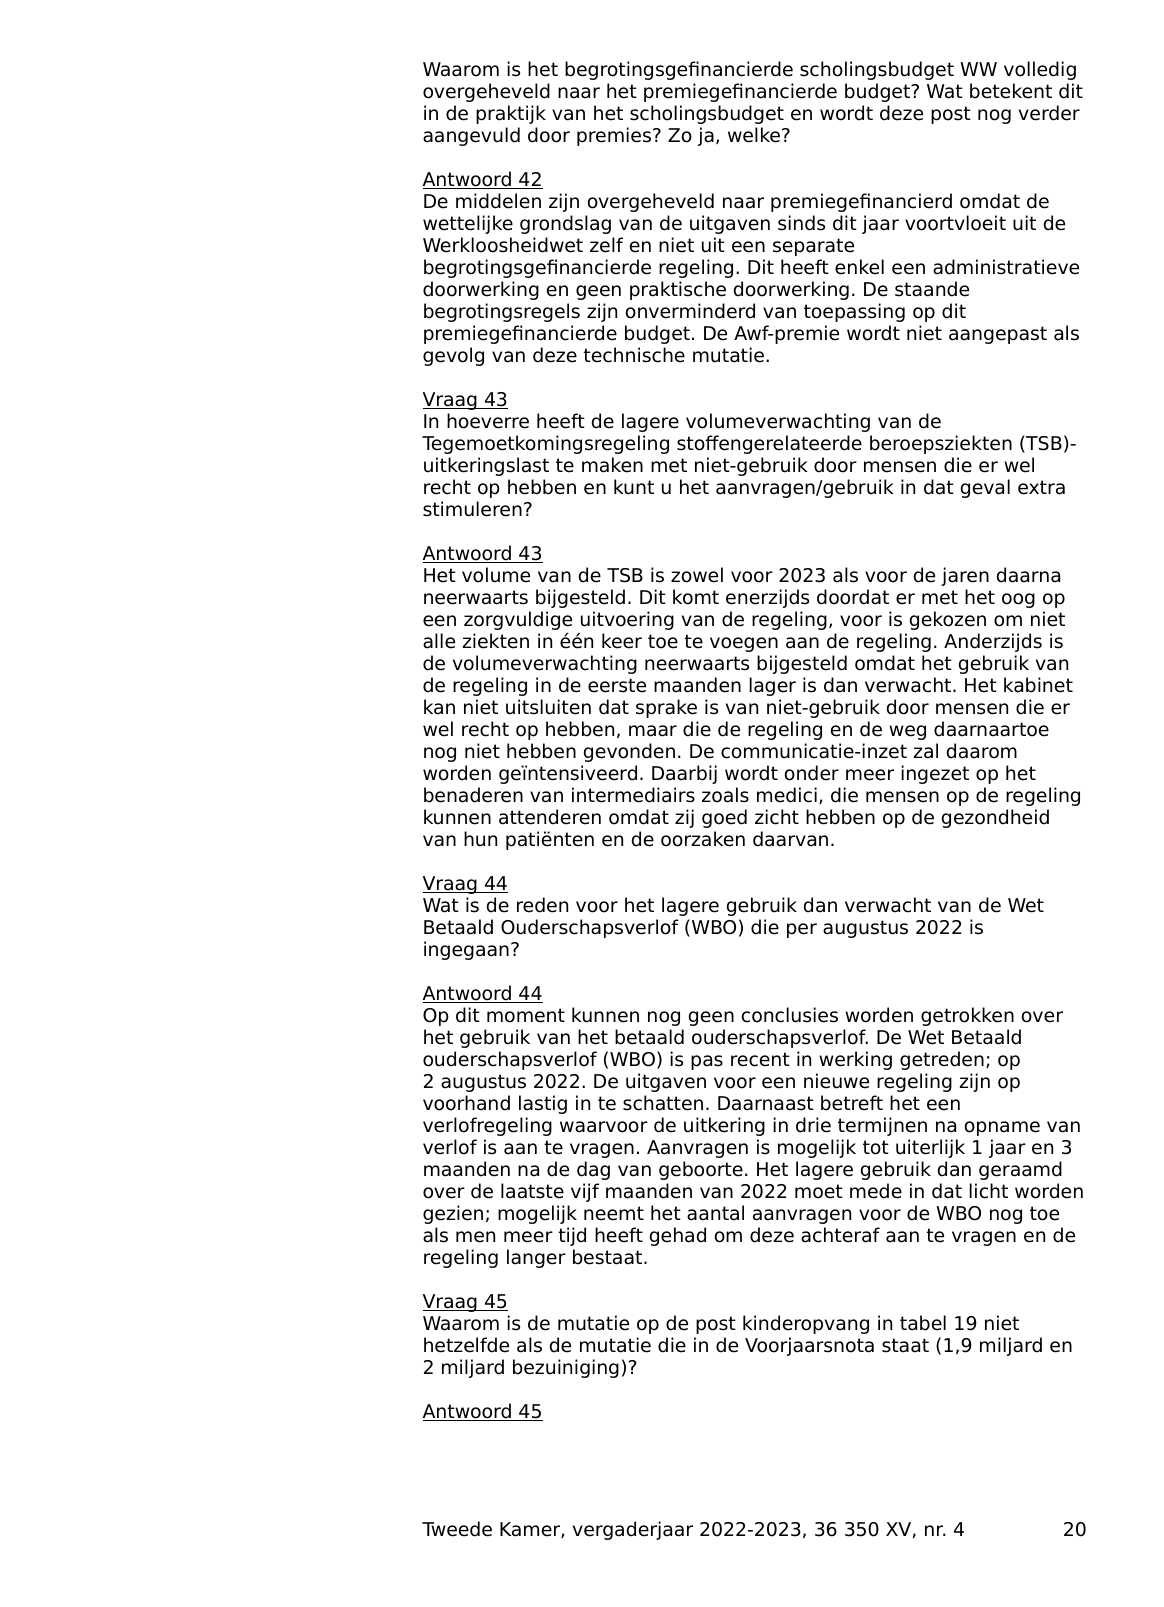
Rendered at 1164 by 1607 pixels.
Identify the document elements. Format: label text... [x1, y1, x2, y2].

text Antwoord 43 [422, 543, 1087, 565]
text Waarom is het begrotingsgefinancierde scholingsbudget WW volledig overgeheveld naar het premiegefinancierde budget? Wat betekent dit in de praktijk van het scholingsbudget en wordt deze post nog verder aangevuld door premies? Zo ja, welke? [422, 59, 1087, 147]
text Vraag 45 [422, 1291, 1087, 1313]
text Antwoord 42 [422, 169, 1087, 191]
text Antwoord 44 [422, 983, 1087, 1005]
text Vraag 44 [422, 873, 1087, 895]
text De middelen zijn overgeheveld naar premiegefinancierd omdat de wettelijke grondslag van de uitgaven sinds dit jaar voortvloeit uit de Werkloosheidwet zelf en niet uit een separate begrotingsgefinancierde regeling. Dit heeft enkel een administratieve doorwerking en geen praktische doorwerking. De staande begrotingsregels zijn onverminderd van toepassing op dit premiegefinancierde budget. De Awf-premie wordt niet aangepast als gevolg van deze technische mutatie. [422, 191, 1087, 367]
text Op dit moment kunnen nog geen conclusies worden getrokken over het gebruik van het betaald ouderschapsverlof. De Wet Betaald ouderschapsverlof (WBO) is pas recent in werking getreden; op 2 augustus 2022. De uitgaven voor een nieuwe regeling zijn op voorhand lastig in te schatten. Daarnaast betreft het een verlofregeling waarvoor de uitkering in drie termijnen na opname van verlof is aan te vragen. Aanvragen is mogelijk tot uiterlijk 1 jaar en 3 maanden na de dag van geboorte. Het lagere gebruik dan geraamd over de laatste vijf maanden van 2022 moet mede in dat licht worden gezien; mogelijk neemt het aantal aanvragen voor de WBO nog toe als men meer tijd heeft gehad om deze achteraf aan te vragen en de regeling langer bestaat. [422, 1005, 1087, 1269]
text Vraag 43 [422, 389, 1087, 411]
text Waarom is de mutatie op de post kinderopvang in tabel 19 niet hetzelfde als de mutatie die in de Voorjaarsnota staat (1,9 miljard en 2 miljard bezuiniging)? [422, 1313, 1087, 1379]
text Antwoord 45 [422, 1401, 1087, 1423]
text Het volume van de TSB is zowel voor 2023 als voor de jaren daarna neerwaarts bijgesteld. Dit komt enerzijds doordat er met het oog op een zorgvuldige uitvoering van de regeling, voor is gekozen om niet alle ziekten in één keer toe te voegen aan de regeling. Anderzijds is de volumeverwachting neerwaarts bijgesteld omdat het gebruik van de regeling in de eerste maanden lager is dan verwacht. Het kabinet kan niet uitsluiten dat sprake is van niet-gebruik door mensen die er wel recht op hebben, maar die de regeling en de weg daarnaartoe nog niet hebben gevonden. De communicatie-inzet zal daarom worden geïntensiveerd. Daarbij wordt onder meer ingezet op het benaderen van intermediairs zoals medici, die mensen op de regeling kunnen attenderen omdat zij goed zicht hebben op de gezondheid van hun patiënten en de oorzaken daarvan. [422, 565, 1087, 851]
text In hoeverre heeft de lagere volumeverwachting van de Tegemoetkomingsregeling stoffengerelateerde beroepsziekten (TSB)-uitkeringslast te maken met niet-gebruik door mensen die er wel recht op hebben en kunt u het aanvragen/gebruik in dat geval extra stimuleren? [422, 411, 1087, 521]
text Wat is de reden voor het lagere gebruik dan verwacht van de Wet Betaald Ouderschapsverlof (WBO) die per augustus 2022 is ingegaan? [422, 895, 1087, 961]
